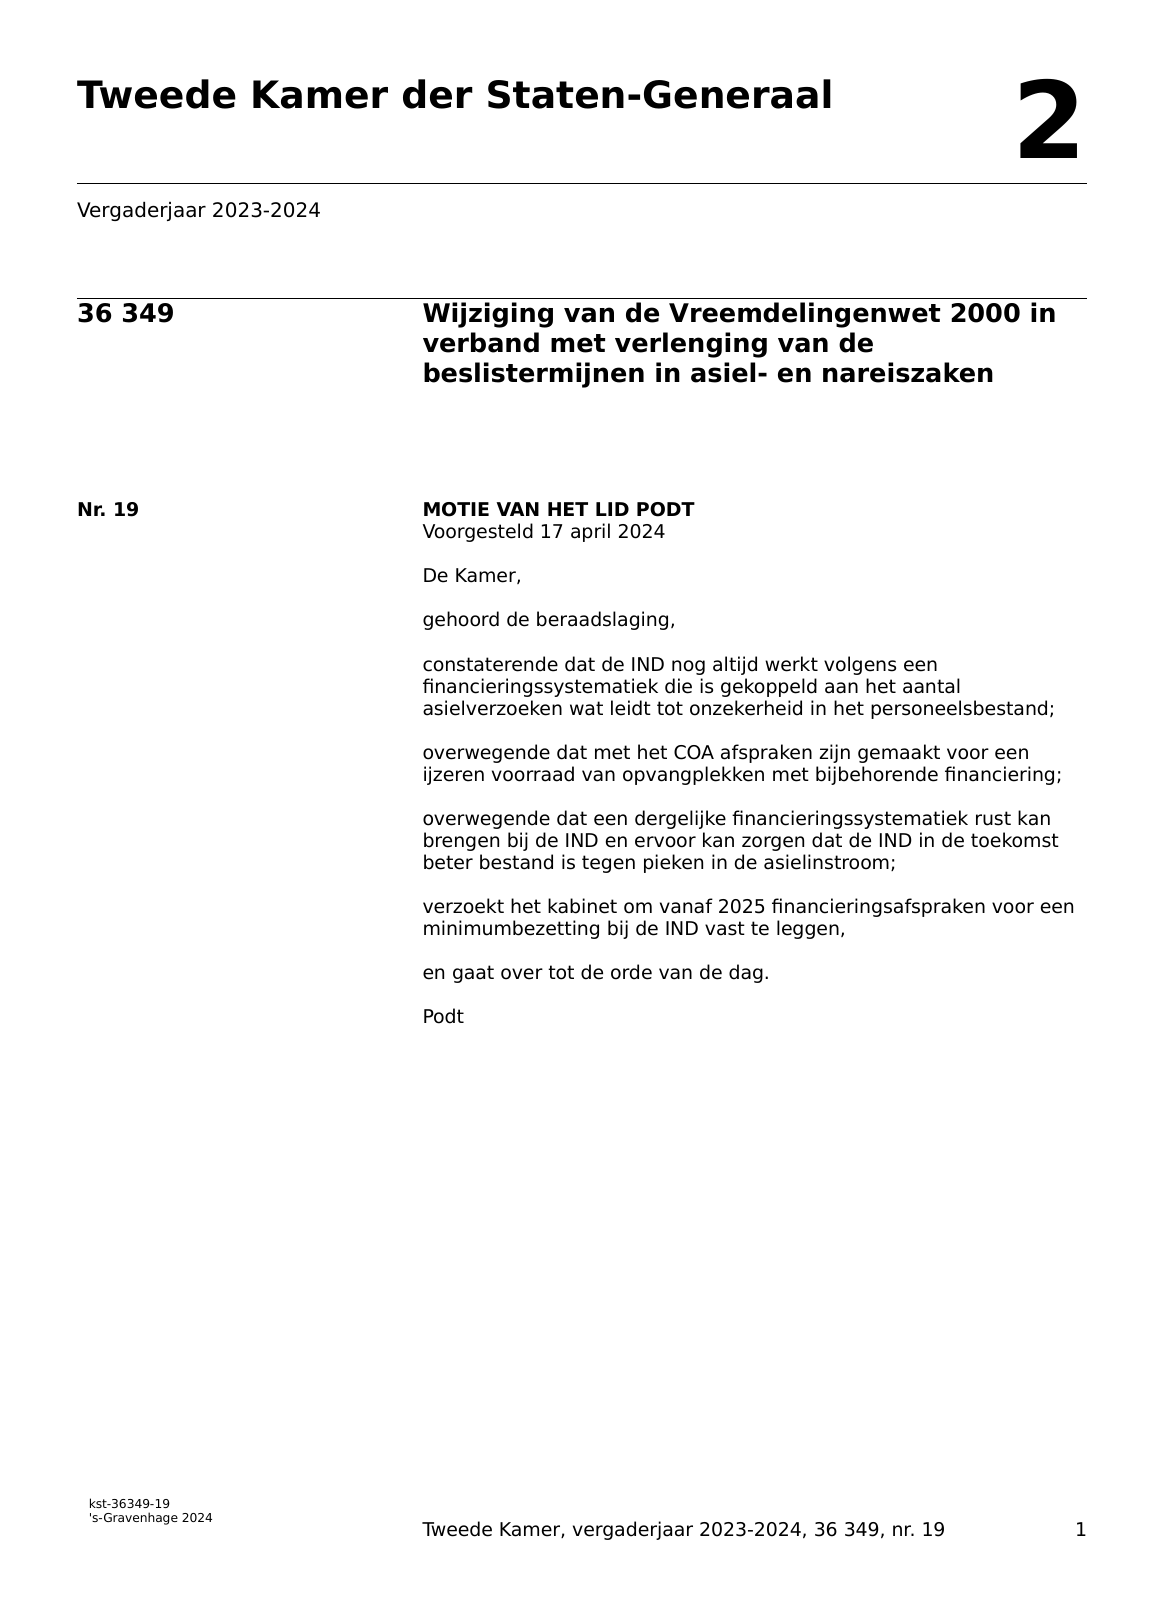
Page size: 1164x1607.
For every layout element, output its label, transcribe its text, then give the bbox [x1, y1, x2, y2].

subtitle Nr. 19 MOTIE VAN HET LID PODT [77, 499, 1087, 521]
table_header 2 [886, 59, 1087, 183]
text overwegende dat een dergelijke financieringssystematiek rust kan brengen bij de IND en ervoor kan zorgen dat de IND in de toekomst beter bestand is tegen pieken in de asielinstroom; [422, 808, 1087, 874]
text kst-36349-19 [88, 1497, 323, 1511]
subtitle 36 349 Wijziging van de Vreemdelingenwet 2000 in verband met verlenging van de beslistermijnen in asiel- en nareiszaken [77, 299, 1087, 388]
text De Kamer, [422, 565, 1087, 587]
text Voorgesteld 17 april 2024 [422, 521, 1087, 543]
text Podt [422, 1006, 1087, 1028]
text verzoekt het kabinet om vanaf 2025 financieringsafspraken voor een minimumbezetting bij de IND vast te leggen, [422, 896, 1087, 940]
text gehoord de beraadslaging, [422, 609, 1087, 631]
text constaterende dat de IND nog altijd werkt volgens een financieringssystematiek die is gekoppeld aan het aantal asielverzoeken wat leidt tot onzekerheid in het personeelsbestand; [422, 653, 1087, 719]
text en gaat over tot de orde van de dag. [422, 962, 1087, 984]
text overwegende dat met het COA afspraken zijn gemaakt voor een ijzeren voorraad van opvangplekken met bijbehorende financiering; [422, 742, 1087, 786]
table_header Tweede Kamer der Staten-Generaal [77, 59, 886, 183]
table_cell Vergaderjaar 2023-2024 [77, 184, 1087, 298]
text 's-Gravenhage 2024 [88, 1511, 323, 1525]
